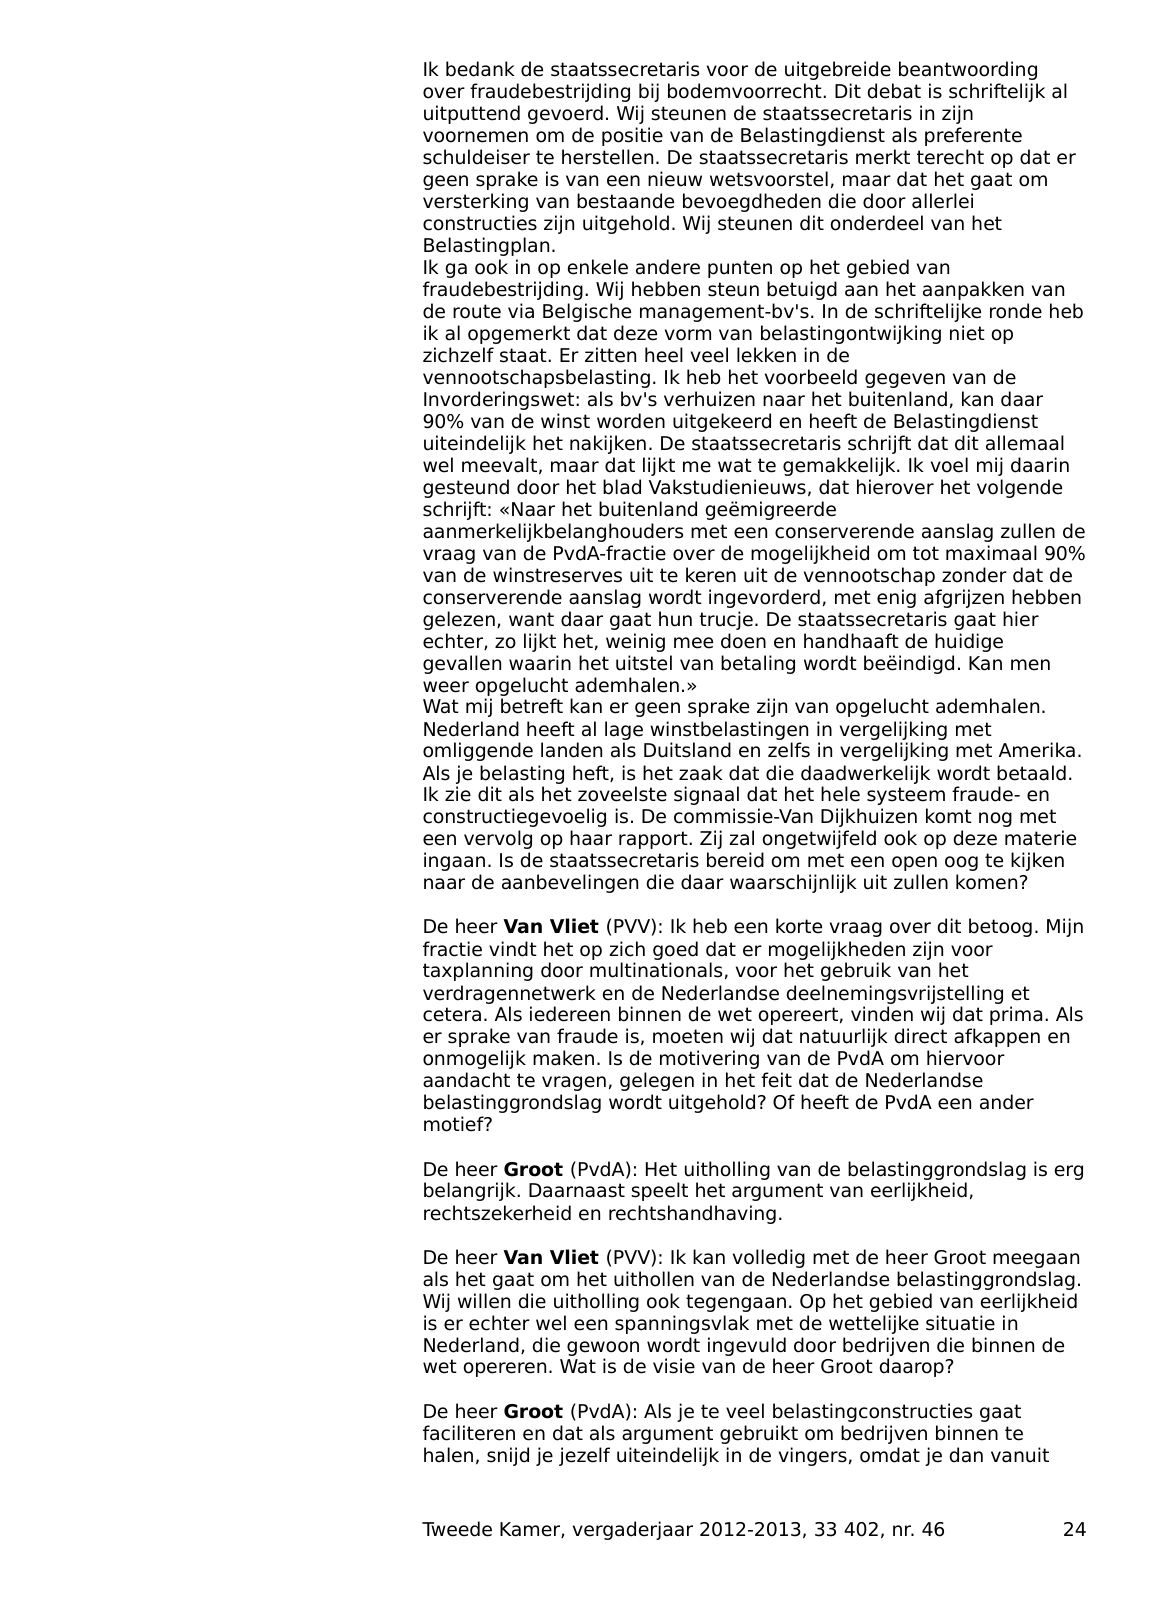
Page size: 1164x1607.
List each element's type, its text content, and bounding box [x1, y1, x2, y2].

text De heer Groot (PvdA): Als je te veel belastingconstructies gaat faciliteren en dat als argument gebruikt om bedrijven binnen te halen, snijd je jezelf uiteindelijk in de vingers, omdat je dan vanuit [422, 1401, 1087, 1467]
text Wat mij betreft kan er geen sprake zijn van opgelucht ademhalen. Nederland heeft al lage winstbelastingen in vergelijking met omliggende landen als Duitsland en zelfs in vergelijking met Amerika. Als je belasting heft, is het zaak dat die daadwerkelijk wordt betaald. Ik zie dit als het zoveelste signaal dat het hele systeem fraude- en constructiegevoelig is. De commissie-Van Dijkhuizen komt nog met een vervolg op haar rapport. Zij zal ongetwijfeld ook op deze materie ingaan. Is de staatssecretaris bereid om met een open oog te kijken naar de aanbevelingen die daar waarschijnlijk uit zullen komen? [422, 696, 1087, 894]
text Ik ga ook in op enkele andere punten op het gebied van fraudebestrijding. Wij hebben steun betuigd aan het aanpakken van de route via Belgische management-bv's. In de schriftelijke ronde heb ik al opgemerkt dat deze vorm van belastingontwijking niet op zichzelf staat. Er zitten heel veel lekken in de vennootschapsbelasting. Ik heb het voorbeeld gegeven van de Invorderingswet: als bv's verhuizen naar het buitenland, kan daar 90% van de winst worden uitgekeerd en heeft de Belastingdienst uiteindelijk het nakijken. De staatssecretaris schrijft dat dit allemaal wel meevalt, maar dat lijkt me wat te gemakkelijk. Ik voel mij daarin gesteund door het blad Vakstudienieuws, dat hierover het volgende schrijft: «Naar het buitenland geëmigreerde aanmerkelijkbelanghouders met een conserverende aanslag zullen de vraag van de PvdA-fractie over de mogelijkheid om tot maximaal 90% van de winstreserves uit te keren uit de vennootschap zonder dat de conserverende aanslag wordt ingevorderd, met enig afgrijzen hebben gelezen, want daar gaat hun trucje. De staatssecretaris gaat hier echter, zo lijkt het, weinig mee doen en handhaaft de huidige gevallen waarin het uitstel van betaling wordt beëindigd. Kan men weer opgelucht ademhalen.» [422, 257, 1087, 696]
text De heer Groot (PvdA): Het uitholling van de belastinggrondslag is erg belangrijk. Daarnaast speelt het argument van eerlijkheid, rechtszekerheid en rechtshandhaving. [422, 1158, 1087, 1224]
text De heer Van Vliet (PVV): Ik kan volledig met de heer Groot meegaan als het gaat om het uithollen van de Nederlandse belastinggrondslag. Wij willen die uitholling ook tegengaan. Op het gebied van eerlijkheid is er echter wel een spanningsvlak met de wettelijke situatie in Nederland, die gewoon wordt ingevuld door bedrijven die binnen de wet opereren. Wat is de visie van de heer Groot daarop? [422, 1247, 1087, 1378]
text De heer Van Vliet (PVV): Ik heb een korte vraag over dit betoog. Mijn fractie vindt het op zich goed dat er mogelijkheden zijn voor taxplanning door multinationals, voor het gebruik van het verdragennetwerk en de Nederlandse deelnemingsvrijstelling et cetera. Als iedereen binnen de wet opereert, vinden wij dat prima. Als er sprake van fraude is, moeten wij dat natuurlijk direct afkappen en onmogelijk maken. Is de motivering van de PvdA om hiervoor aandacht te vragen, gelegen in het feit dat de Nederlandse belastinggrondslag wordt uitgehold? Of heeft de PvdA een ander motief? [422, 916, 1087, 1136]
text Ik bedank de staatssecretaris voor de uitgebreide beantwoording over fraudebestrijding bij bodemvoorrecht. Dit debat is schriftelijk al uitputtend gevoerd. Wij steunen de staatssecretaris in zijn voornemen om de positie van de Belastingdienst als preferente schuldeiser te herstellen. De staatssecretaris merkt terecht op dat er geen sprake is van een nieuw wetsvoorstel, maar dat het gaat om versterking van bestaande bevoegdheden die door allerlei constructies zijn uitgehold. Wij steunen dit onderdeel van het Belastingplan. [422, 59, 1087, 257]
